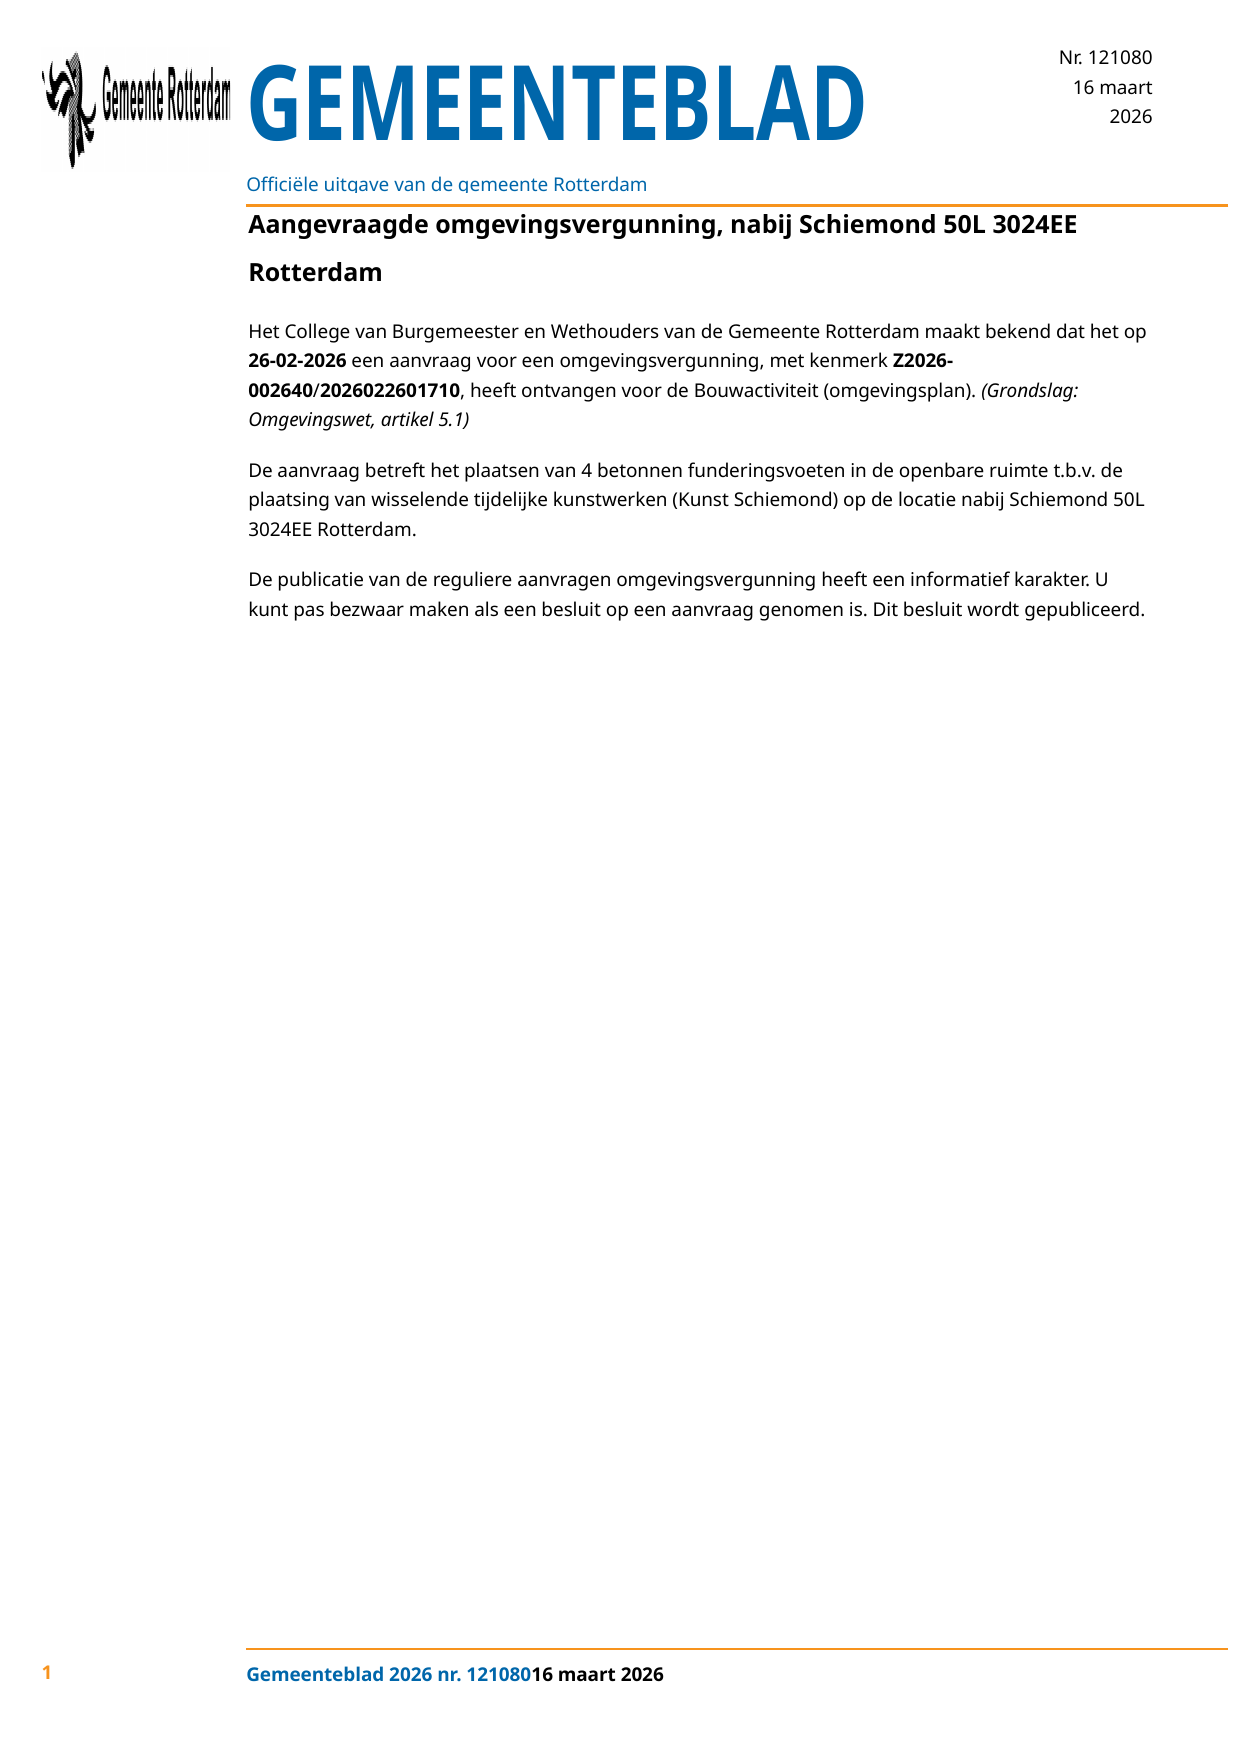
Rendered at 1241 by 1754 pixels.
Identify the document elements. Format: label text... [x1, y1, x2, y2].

text De aanvraag betreft het plaatsen van 4 betonnen funderingsvoeten in de openbare ruimte t.b.v. de plaatsing van wisselende tijdelijke kunstwerken (Kunst Schiemond) op de locatie nabij Schiemond 50L 3024EE Rotterdam. [248, 457, 1152, 542]
text Aangevraagde omgevingsvergunning, nabij Schiemond 50L 3024EE Rotterdam [248, 207, 1152, 288]
picture [41, 47, 231, 172]
text De publicatie van de reguliere aanvragen omgevingsvergunning heeft een informatief karakter. U kunt pas bezwaar maken als een besluit op een aanvraag genomen is. Dit besluit wordt gepubliceerd. [248, 567, 1152, 622]
text Het College van Burgemeester en Wethouders van de Gemeente Rotterdam maakt bekend dat het op 26-02-2026 een aanvraag voor een omgevingsvergunning, met kenmerk Z2026-002640/2026022601710, heeft ontvangen voor de Bouwactiviteit (omgevingsplan). (Grondslag: Omgevingswet, artikel 5.1) [248, 318, 1152, 432]
